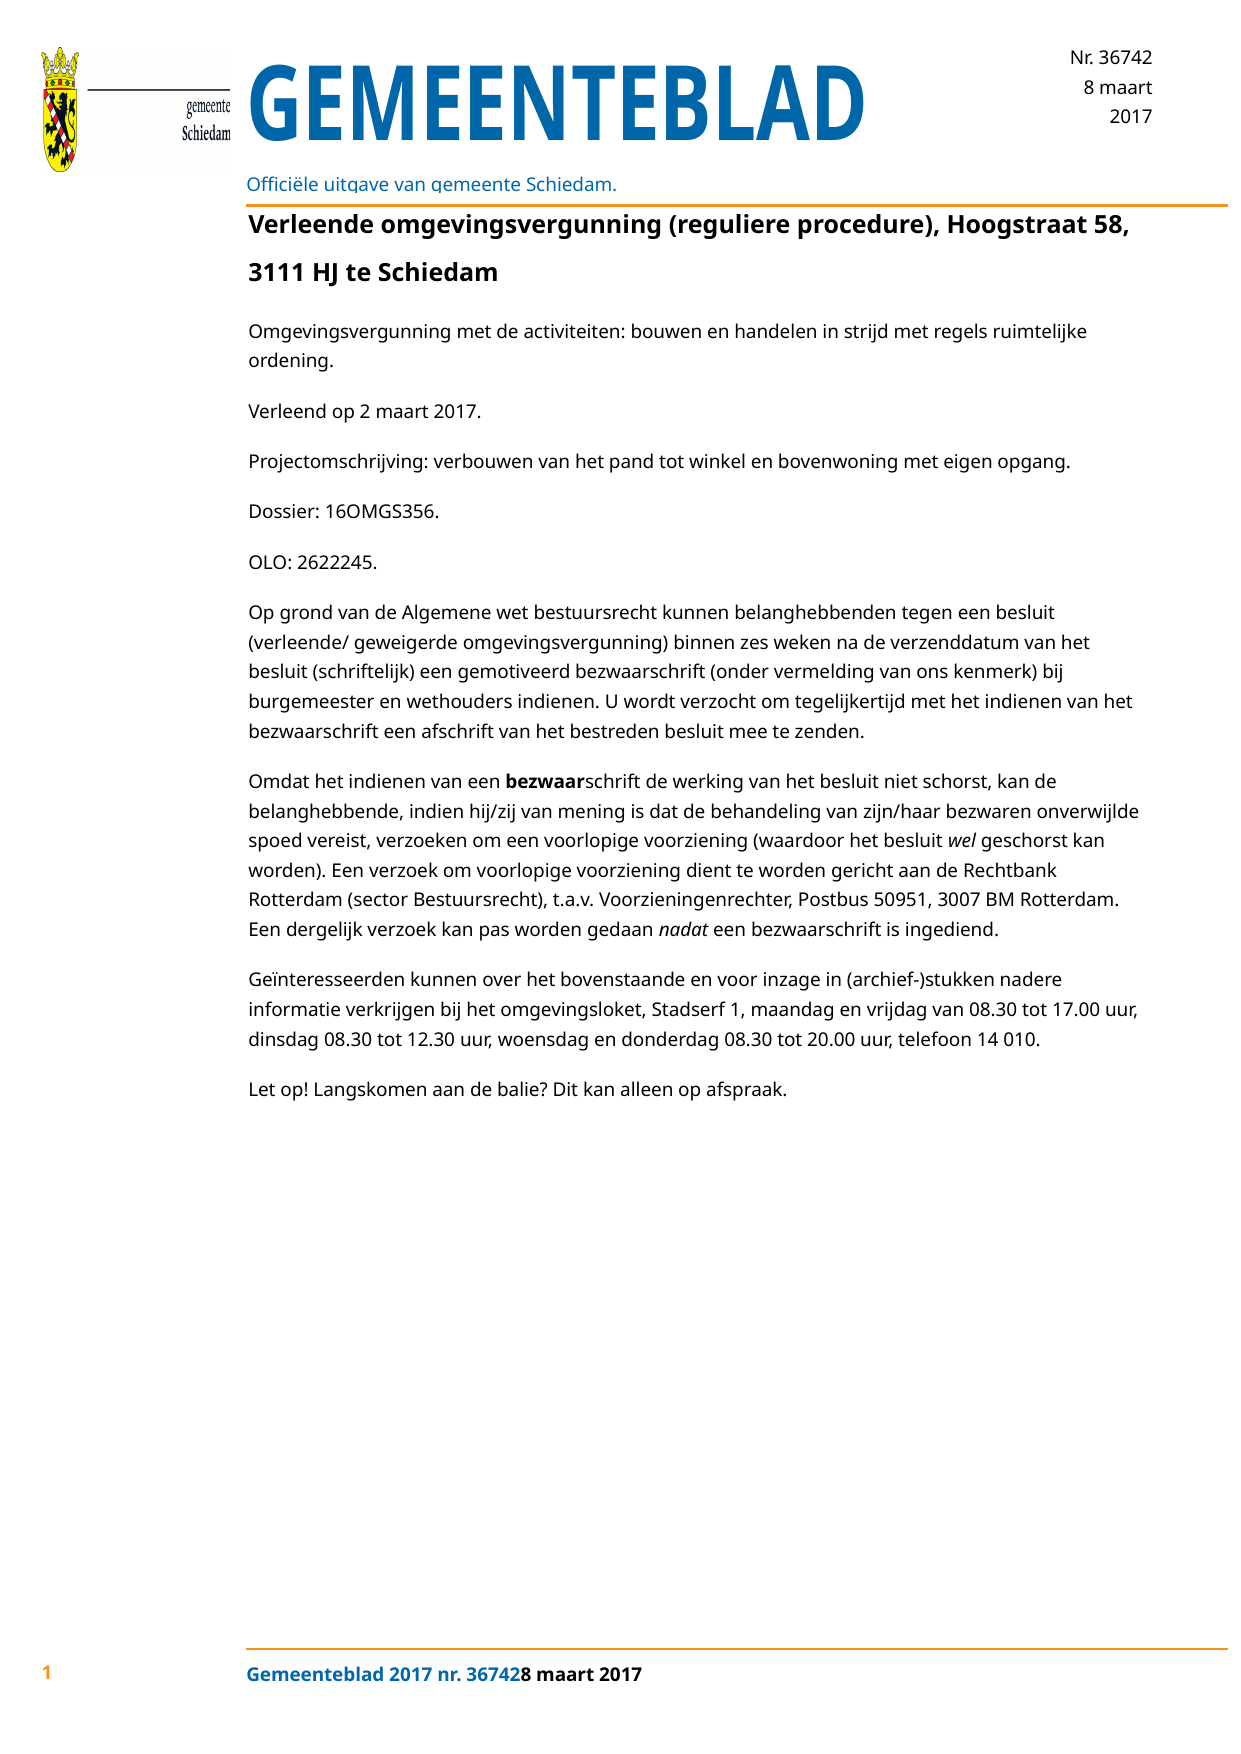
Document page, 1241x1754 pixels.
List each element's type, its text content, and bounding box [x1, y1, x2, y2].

text Omgevingsvergunning met de activiteiten: bouwen en handelen in strijd met regels ruimtelijke ordening. [248, 318, 1152, 373]
text Projectomschrijving: verbouwen van het pand tot winkel en bovenwoning met eigen opgang. [248, 448, 1152, 474]
text Op grond van de Algemene wet bestuursrecht kunnen belanghebbenden tegen een besluit (verleende/ geweigerde omgevingsvergunning) binnen zes weken na de verzenddatum van het besluit (schriftelijk) een gemotiveerd bezwaarschrift (onder vermelding van ons kenmerk) bij burgemeester en wethouders indienen. U wordt verzocht om tegelijkertijd met het indienen van het bezwaarschrift een afschrift van het bestreden besluit mee te zenden. [248, 599, 1152, 744]
text Let op! Langskomen aan de balie? Dit kan alleen op afspraak. [248, 1076, 1152, 1102]
text Verleend op 2 maart 2017. [248, 398, 1152, 424]
text Geïnteresseerden kunnen over het bovenstaande en voor inzage in (archief-)stukken nadere informatie verkrijgen bij het omgevingsloket, Stadserf 1, maandag en vrijdag van 08.30 tot 17.00 uur, dinsdag 08.30 tot 12.30 uur, woensdag en donderdag 08.30 tot 20.00 uur, telefoon 14 010. [248, 967, 1152, 1052]
text OLO: 2622245. [248, 549, 1152, 575]
text Dossier: 16OMGS356. [248, 499, 1152, 524]
text Omdat het indienen van een bezwaarschrift de werking van het besluit niet schorst, kan de belanghebbende, indien hij/zij van mening is dat de behandeling van zijn/haar bezwaren onverwijlde spoed vereist, verzoeken om een voorlopige voorziening (waardoor het besluit wel geschorst kan worden). Een verzoek om voorlopige voorziening dient te worden gericht aan de Rechtbank Rotterdam (sector Bestuursrecht), t.a.v. Voorzieningenrechter, Postbus 50951, 3007 BM Rotterdam. Een dergelijk verzoek kan pas worden gedaan nadat een bezwaarschrift is ingediend. [248, 768, 1152, 942]
text Verleende omgevingsvergunning (reguliere procedure), Hoogstraat 58, 3111 HJ te Schiedam [248, 207, 1152, 288]
picture [41, 47, 231, 172]
